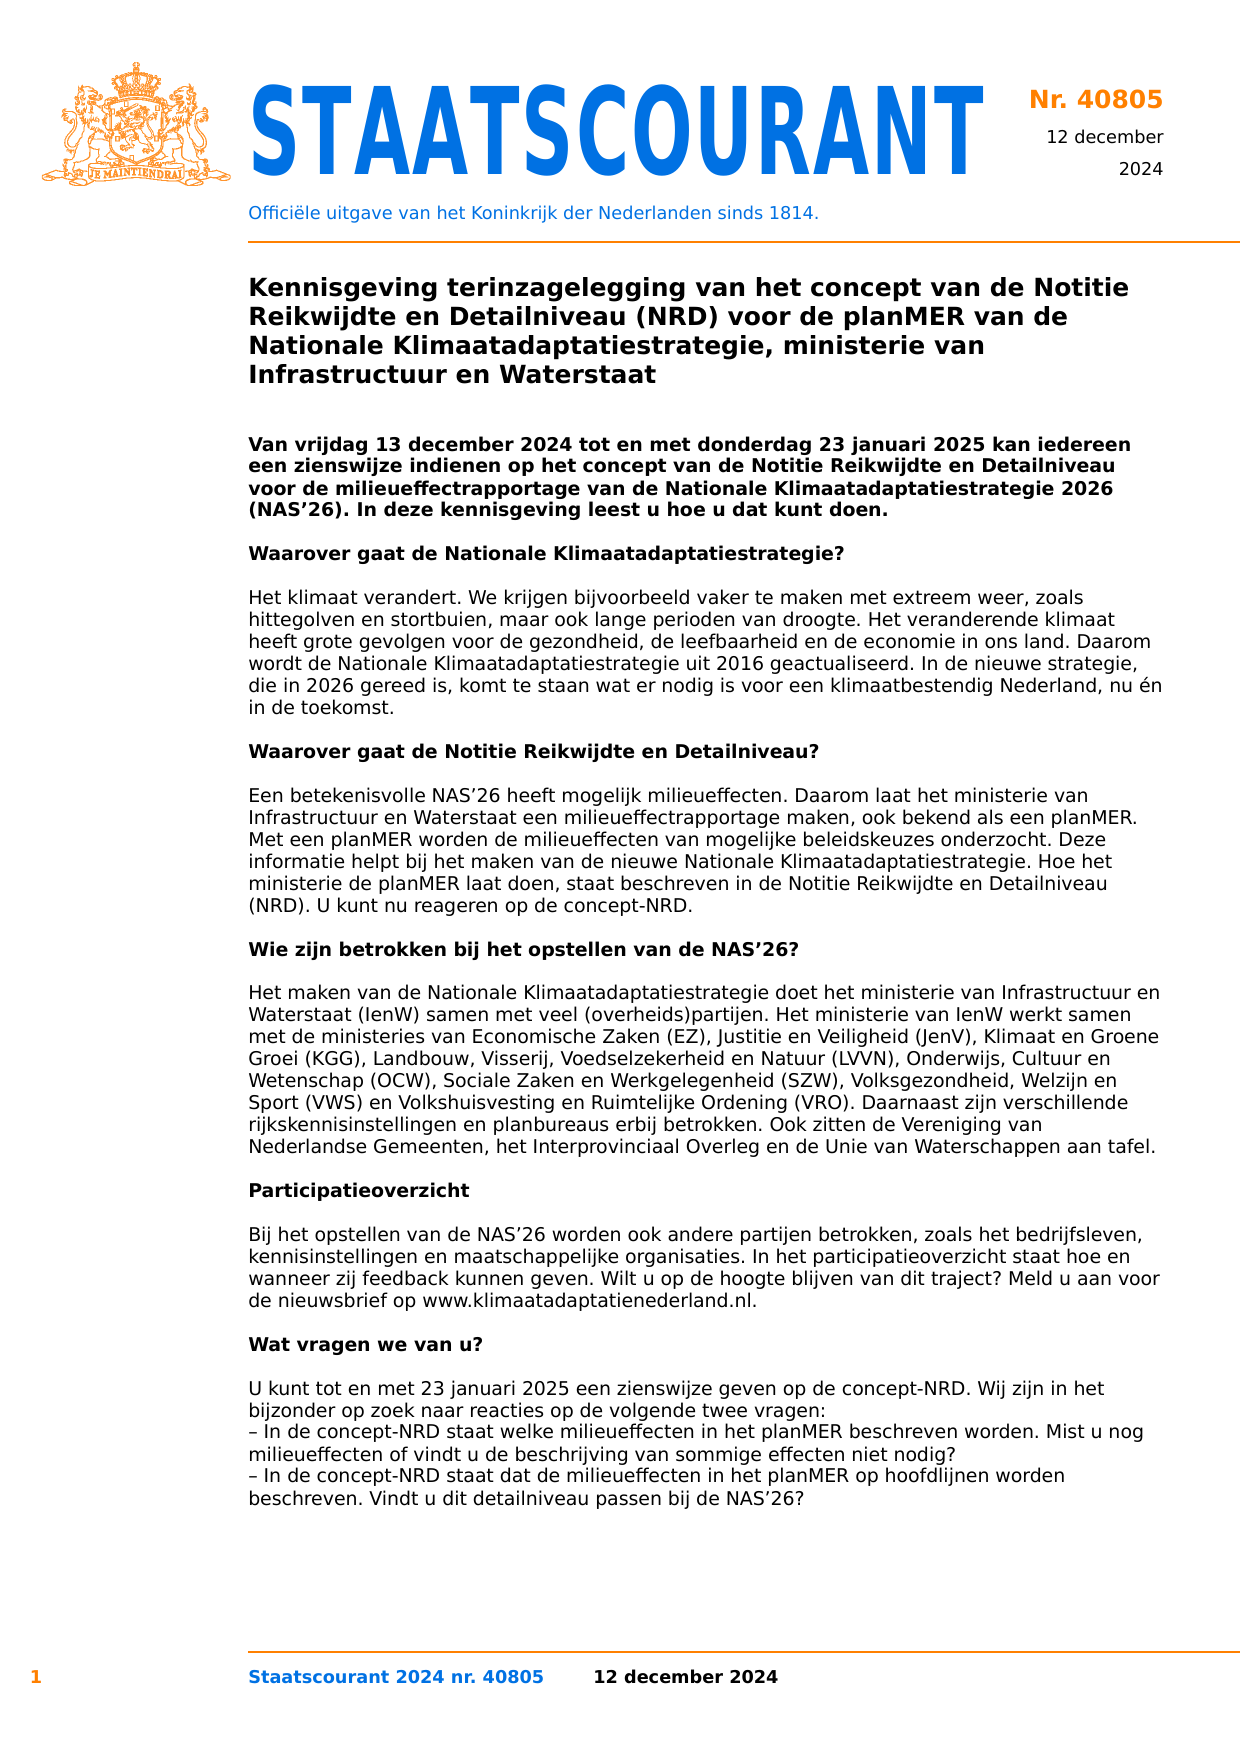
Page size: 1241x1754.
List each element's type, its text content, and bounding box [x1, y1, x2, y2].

subtitle Wie zijn betrokken bij het opstellen van de NAS’26? [248, 938, 1163, 960]
subtitle Participatieoverzicht [248, 1180, 1163, 1202]
subtitle Wat vragen we van u? [248, 1334, 1163, 1356]
table_cell 12 december [998, 121, 1240, 153]
table_header [25, 62, 248, 241]
text Een betekenisvolle NAS’26 heeft mogelijk milieueffecten. Daarom laat het ministerie van Infrastructuur en Waterstaat een milieueffectrapportage maken, ook bekend als een planMER. Met een planMER worden de milieueffecten van mogelijke beleidskeuzes onderzocht. Deze informatie helpt bij het maken van de nieuwe Nationale Klimaatadaptatiestrategie. Hoe het ministerie de planMER laat doen, staat beschreven in de Notitie Reikwijdte en Detailniveau (NRD). U kunt nu reageren op de concept-NRD. [248, 785, 1163, 917]
text Het klimaat verandert. We krijgen bijvoorbeeld vaker te maken met extreem weer, zoals hittegolven en stortbuien, maar ook lange perioden van droogte. Het veranderende klimaat heeft grote gevolgen voor de gezondheid, de leefbaarheid en de economie in ons land. Daarom wordt de Nationale Klimaatadaptatiestrategie uit 2016 geactualiseerd. In de nieuwe strategie, die in 2026 gereed is, komt te staan wat er nodig is voor een klimaatbestendig Nederland, nu én in de toekomst. [248, 587, 1163, 719]
table_cell Officiële uitgave van het Koninkrijk der Nederlanden sinds 1814. [248, 203, 1240, 241]
text Van vrijdag 13 december 2024 tot en met donderdag 23 januari 2025 kan iedereen een zienswijze indienen op het concept van de Notitie Reikwijdte en Detailniveau voor de milieueffectrapportage van de Nationale Klimaatadaptatiestrategie 2026 (NAS’26). In deze kennisgeving leest u hoe u dat kunt doen. [248, 433, 1163, 521]
picture [41, 62, 231, 186]
text U kunt tot en met 23 januari 2025 een zienswijze geven op de concept-NRD. Wij zijn in het bijzonder op zoek naar reacties op de volgende twee vragen: [248, 1377, 1163, 1421]
table_header Nr. 40805 [998, 62, 1240, 121]
text Het maken van de Nationale Klimaatadaptatiestrategie doet het ministerie van Infrastructuur en Waterstaat (IenW) samen met veel (overheids)partijen. Het ministerie van IenW werkt samen met de ministeries van Economische Zaken (EZ), Justitie en Veiligheid (JenV), Klimaat en Groene Groei (KGG), Landbouw, Visserij, Voedselzekerheid en Natuur (LVVN), Onderwijs, Cultuur en Wetenschap (OCW), Sociale Zaken en Werkgelegenheid (SZW), Volksgezondheid, Welzijn en Sport (VWS) en Volkshuisvesting en Ruimtelijke Ordening (VRO). Daarnaast zijn verschillende rijkskennisinstellingen en planbureaus erbij betrokken. Ook zitten de Vereniging van Nederlandse Gemeenten, het Interprovinciaal Overleg en de Unie van Waterschappen aan tafel. [248, 982, 1163, 1158]
text – In de concept-NRD staat dat de milieueffecten in het planMER op hoofdlijnen worden beschreven. Vindt u dit detailniveau passen bij de NAS’26? [248, 1465, 1163, 1509]
text Bij het opstellen van de NAS’26 worden ook andere partijen betrokken, zoals het bedrijfsleven, kennisinstellingen en maatschappelijke organisaties. In het participatieoverzicht staat hoe en wanneer zij feedback kunnen geven. Wilt u op de hoogte blijven van dit traject? Meld u aan voor de nieuwsbrief op www.klimaatadaptatienederland.nl. [248, 1224, 1163, 1312]
subtitle Waarover gaat de Nationale Klimaatadaptatiestrategie? [248, 543, 1163, 565]
subtitle Kennisgeving terinzagelegging van het concept van de Notitie Reikwijdte en Detailniveau (NRD) voor de planMER van de Nationale Klimaatadaptatiestrategie, ministerie van Infrastructuur en Waterstaat [248, 273, 1163, 390]
subtitle Waarover gaat de Notitie Reikwijdte en Detailniveau? [248, 741, 1163, 763]
table_cell 2024 [998, 153, 1240, 203]
table_header STAATSCOURANT [248, 62, 998, 203]
text – In de concept-NRD staat welke milieueffecten in het planMER beschreven worden. Mist u nog milieueffecten of vindt u de beschrijving van sommige effecten niet nodig? [248, 1421, 1163, 1465]
